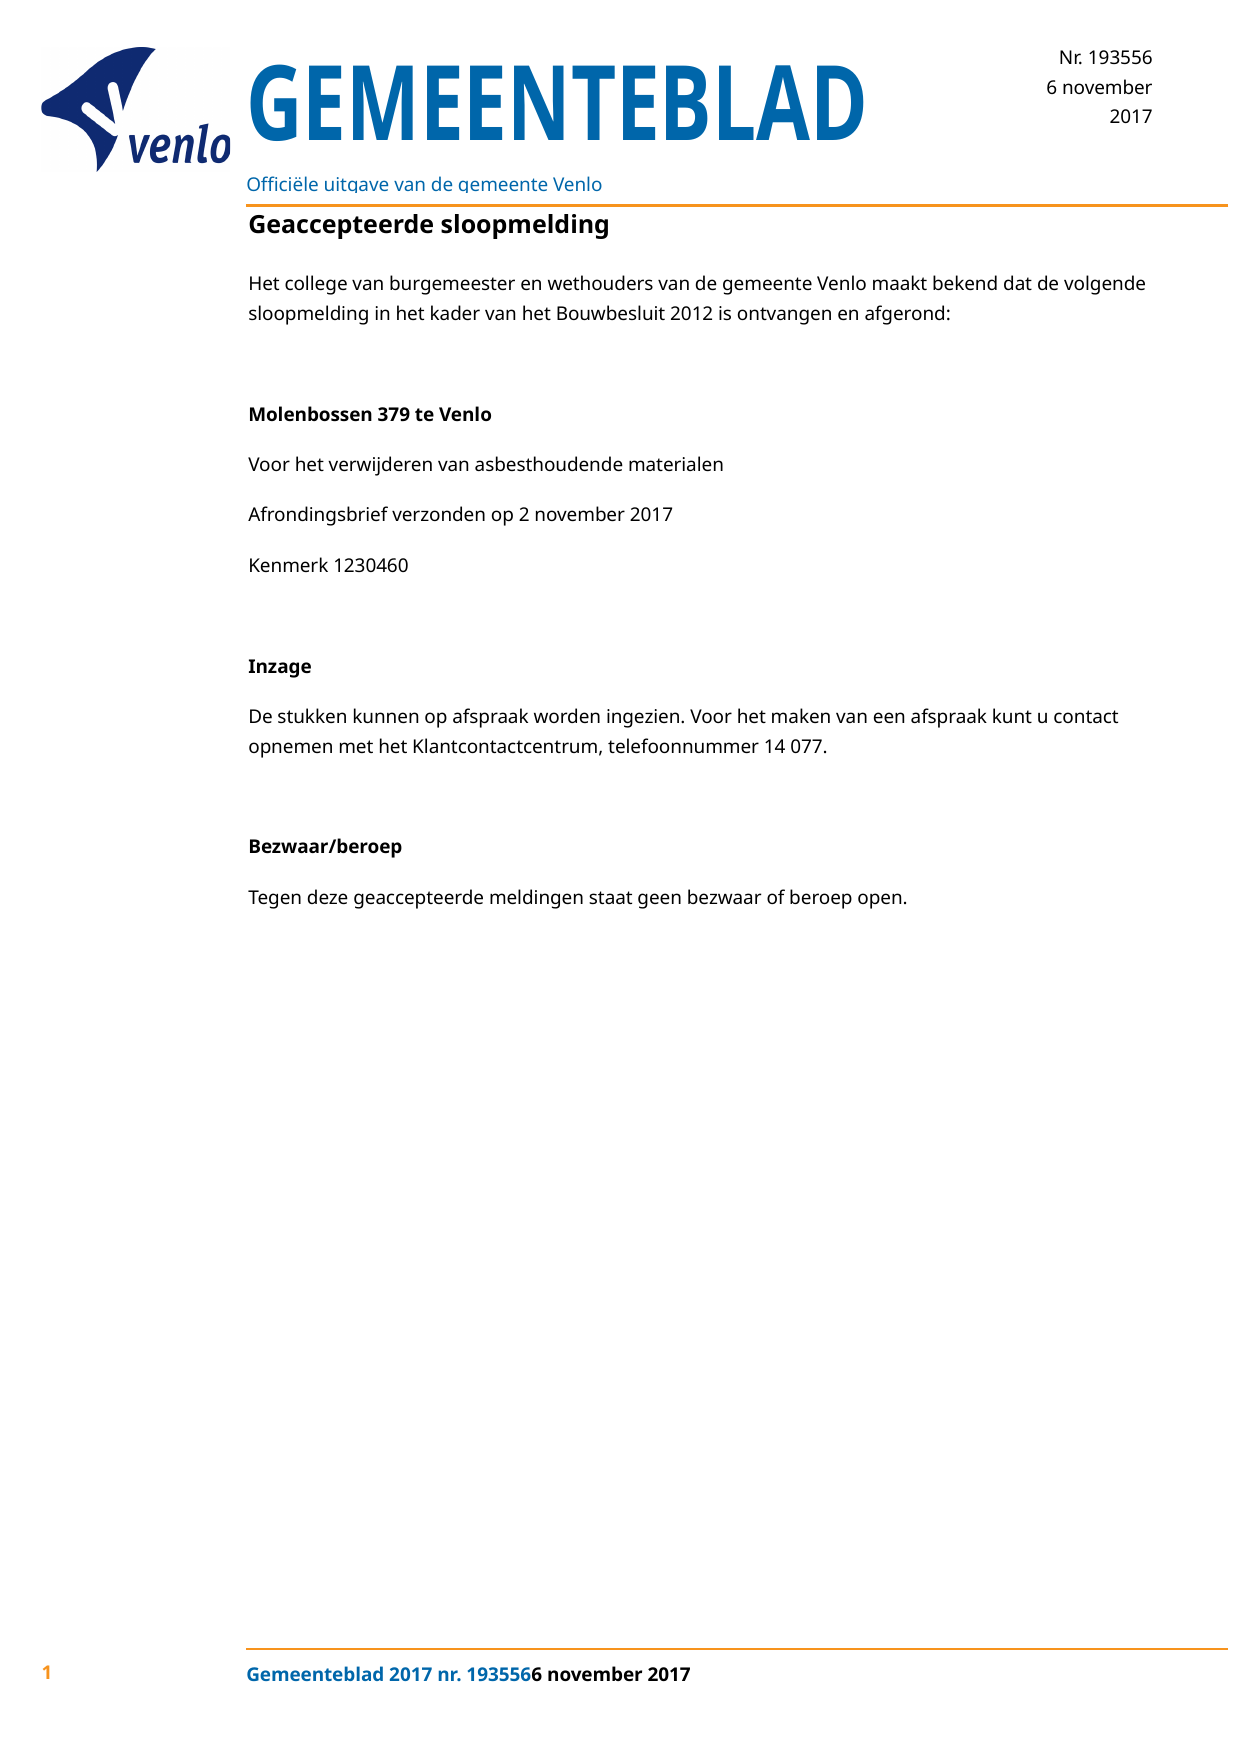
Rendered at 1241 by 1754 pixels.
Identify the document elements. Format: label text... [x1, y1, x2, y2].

text Tegen deze geaccepteerde meldingen staat geen bezwaar of beroep open. [248, 884, 1152, 910]
text Kenmerk 1230460 [248, 552, 1152, 578]
text Geaccepteerde sloopmelding [248, 207, 1152, 241]
text De stukken kunnen op afspraak worden ingezien. Voor het maken van een afspraak kunt u contact opnemen met het Klantcontactcentrum, telefoonnummer 14 077. [248, 703, 1152, 758]
text Bezwaar/beroep [248, 834, 1152, 859]
text Voor het verwijderen van asbesthoudende materialen [248, 451, 1152, 477]
text Inzage [248, 653, 1152, 678]
picture [41, 47, 231, 172]
text Het college van burgemeester en wethouders van de gemeente Venlo maakt bekend dat de volgende sloopmelding in het kader van het Bouwbesluit 2012 is ontvangen en afgerond: [248, 270, 1152, 326]
text Afrondingsbrief verzonden op 2 november 2017 [248, 502, 1152, 527]
text Molenbossen 379 te Venlo [248, 401, 1152, 426]
